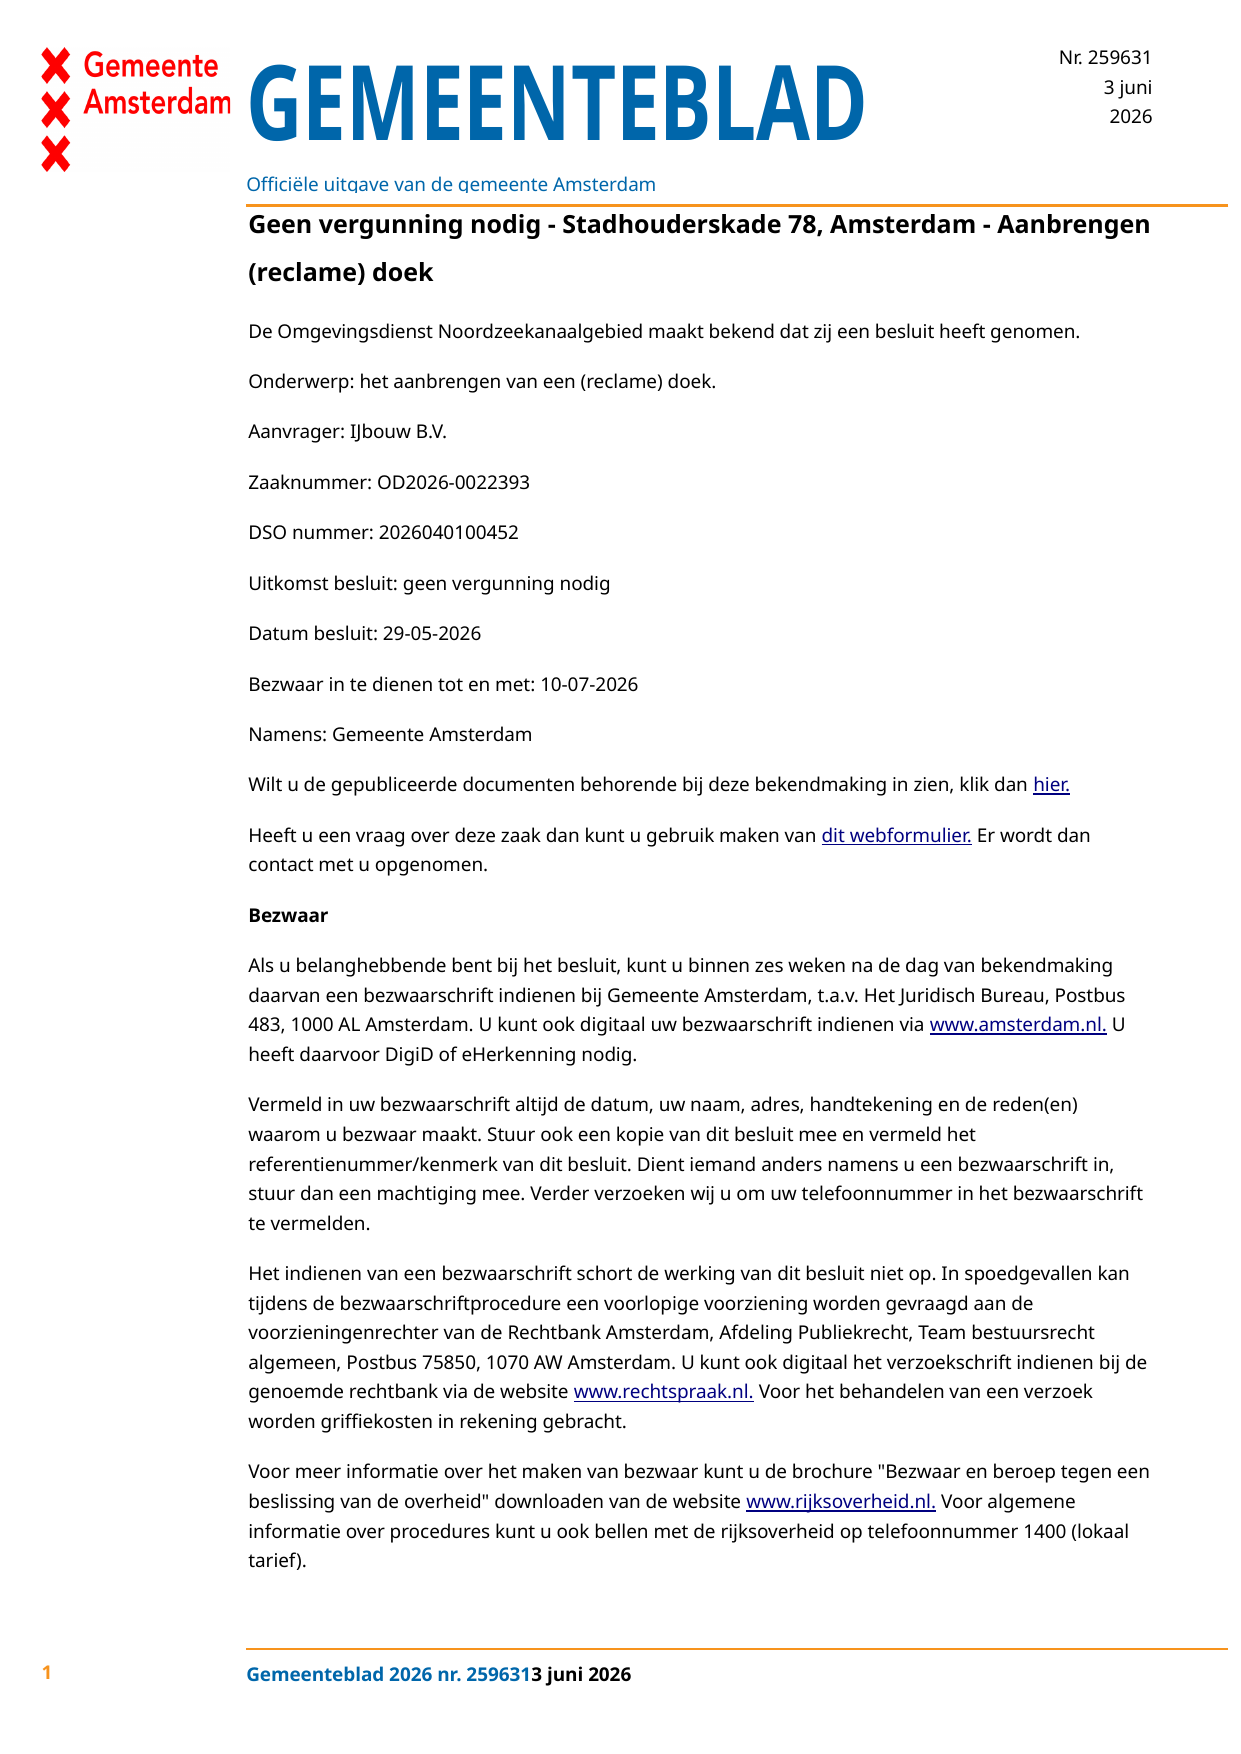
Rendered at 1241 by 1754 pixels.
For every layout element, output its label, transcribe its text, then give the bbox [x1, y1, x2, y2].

text Onderwerp: het aanbrengen van een (reclame) doek. [248, 368, 1152, 394]
text Heeft u een vraag over deze zaak dan kunt u gebruik maken van dit webformulier. Er wordt dan contact met u opgenomen. [248, 822, 1152, 877]
text Namens: Gemeente Amsterdam [248, 721, 1152, 747]
text Bezwaar in te dienen tot en met: 10-07-2026 [248, 671, 1152, 697]
text Bezwaar [248, 902, 1152, 928]
text Vermeld in uw bezwaarschrift altijd de datum, uw naam, adres, handtekening en de reden(en) waarom u bezwaar maakt. Stuur ook een kopie van dit besluit mee en vermeld het referentienummer/kenmerk van dit besluit. Dient iemand anders namens u een bezwaarschrift in, stuur dan een machtiging mee. Verder verzoeken wij u om uw telefoonnummer in het bezwaarschrift te vermelden. [248, 1092, 1152, 1236]
text Als u belanghebbende bent bij het besluit, kunt u binnen zes weken na de dag van bekendmaking daarvan een bezwaarschrift indienen bij Gemeente Amsterdam, t.a.v. Het Juridisch Bureau, Postbus 483, 1000 AL Amsterdam. U kunt ook digitaal uw bezwaarschrift indienen via www.amsterdam.nl. U heeft daarvoor DigiD of eHerkenning nodig. [248, 952, 1152, 1067]
text Uitkomst besluit: geen vergunning nodig [248, 570, 1152, 596]
text Aanvrager: IJbouw B.V. [248, 419, 1152, 444]
text De Omgevingsdienst Noordzeekanaalgebied maakt bekend dat zij een besluit heeft genomen. [248, 318, 1152, 344]
text DSO nummer: 2026040100452 [248, 519, 1152, 545]
text Wilt u de gepubliceerde documenten behorende bij deze bekendmaking in zien, klik dan hier. [248, 772, 1152, 797]
text Datum besluit: 29-05-2026 [248, 620, 1152, 646]
text Zaaknummer: OD2026-0022393 [248, 469, 1152, 495]
text Het indienen van een bezwaarschrift schort de werking van dit besluit niet op. In spoedgevallen kan tijdens de bezwaarschriftprocedure een voorlopige voorziening worden gevraagd aan de voorzieningenrechter van de Rechtbank Amsterdam, Afdeling Publiekrecht, Team bestuursrecht algemeen, Postbus 75850, 1070 AW Amsterdam. U kunt ook digitaal het verzoekschrift indienen bij de genoemde rechtbank via de website www.rechtspraak.nl. Voor het behandelen van een verzoek worden griffiekosten in rekening gebracht. [248, 1260, 1152, 1434]
text Geen vergunning nodig - Stadhouderskade 78, Amsterdam - Aanbrengen (reclame) doek [248, 207, 1152, 288]
picture [41, 47, 231, 172]
text Voor meer informatie over het maken van bezwaar kunt u de brochure "Bezwaar en beroep tegen een beslissing van de overheid" downloaden van de website www.rijksoverheid.nl. Voor algemene informatie over procedures kunt u ook bellen met de rijksoverheid op telefoonnummer 1400 (lokaal tarief). [248, 1459, 1152, 1573]
